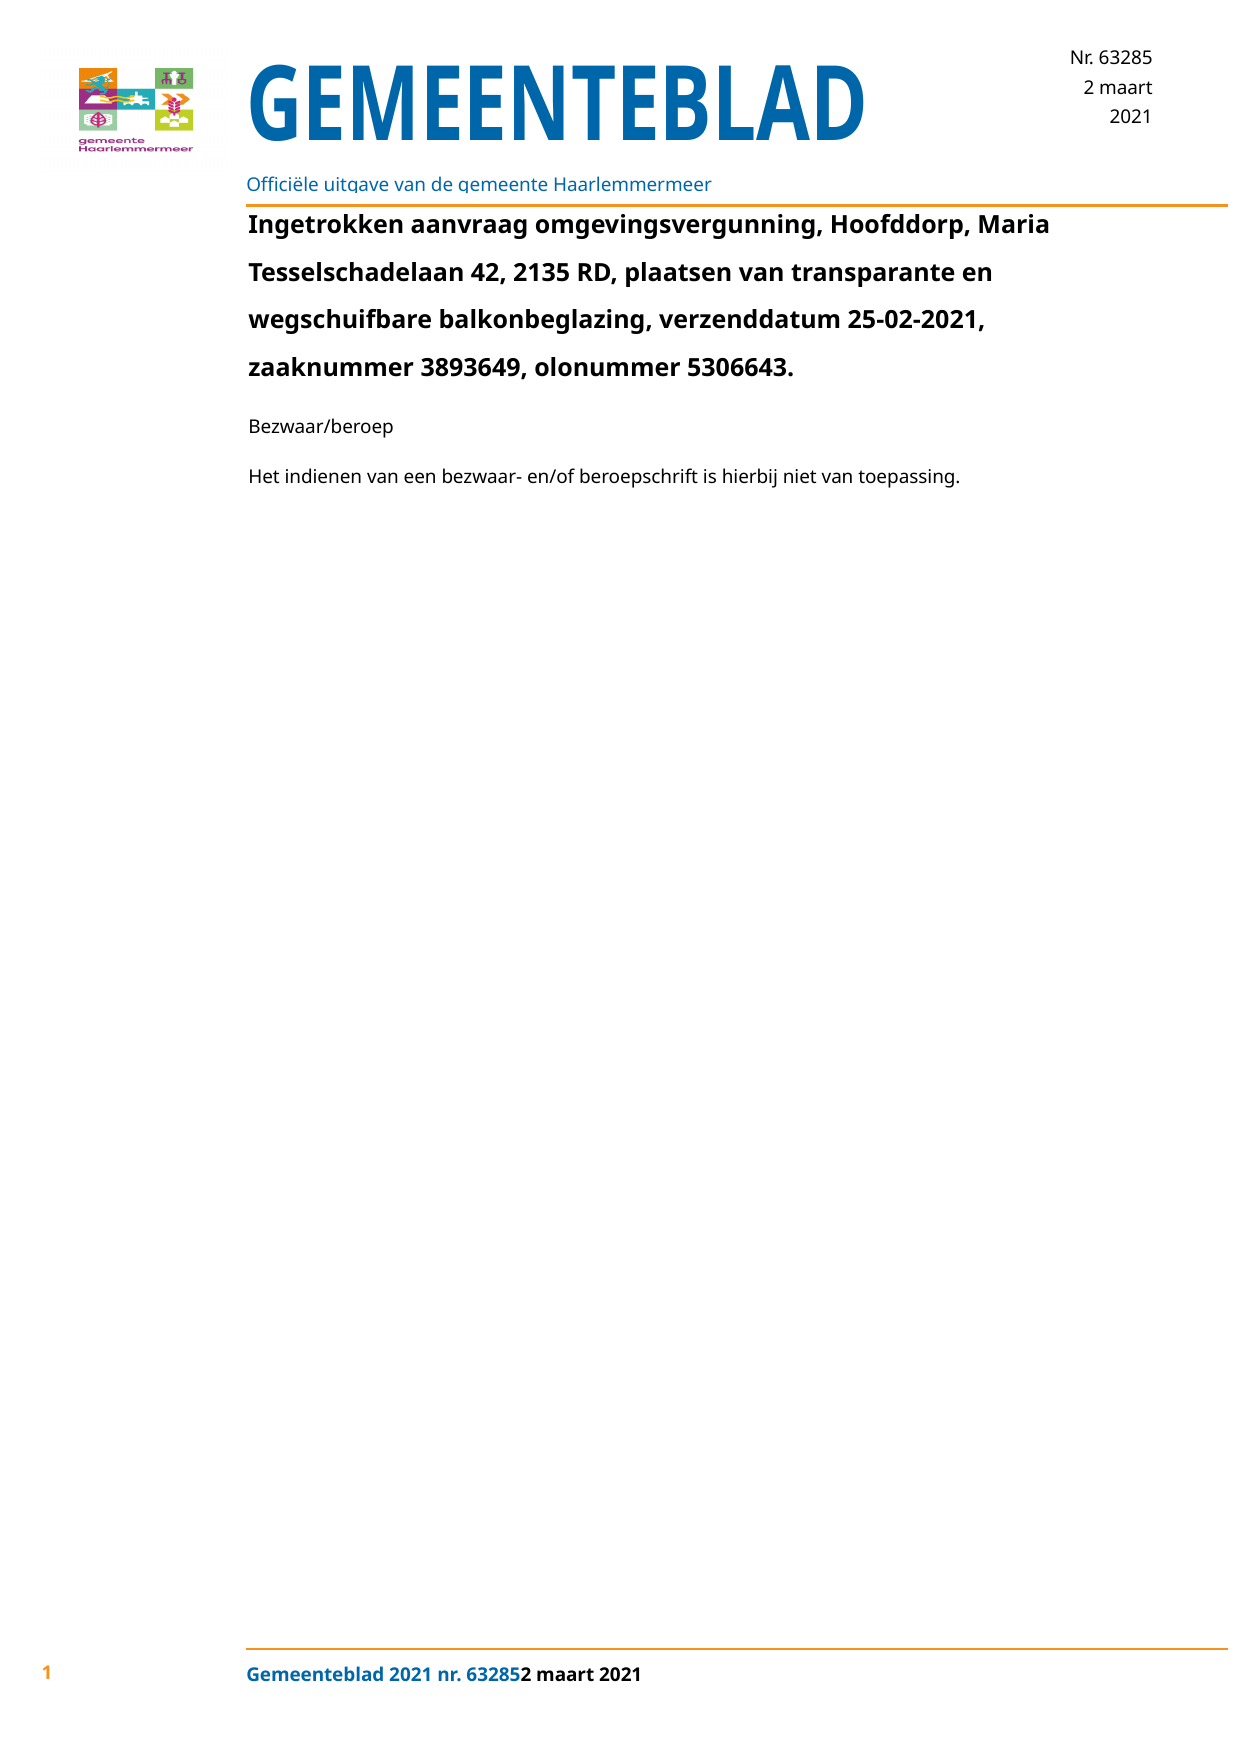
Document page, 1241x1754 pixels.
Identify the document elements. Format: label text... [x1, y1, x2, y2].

text Ingetrokken aanvraag omgevingsvergunning, Hoofddorp, Maria Tesselschadelaan 42, 2135 RD, plaatsen van transparante en wegschuifbare balkonbeglazing, verzenddatum 25-02-2021, zaaknummer 3893649, olonummer 5306643. [248, 207, 1152, 384]
text Bezwaar/beroep [248, 413, 1152, 439]
picture [41, 47, 231, 172]
text Het indienen van een bezwaar- en/of beroepschrift is hierbij niet van toepassing. [248, 463, 1152, 489]
